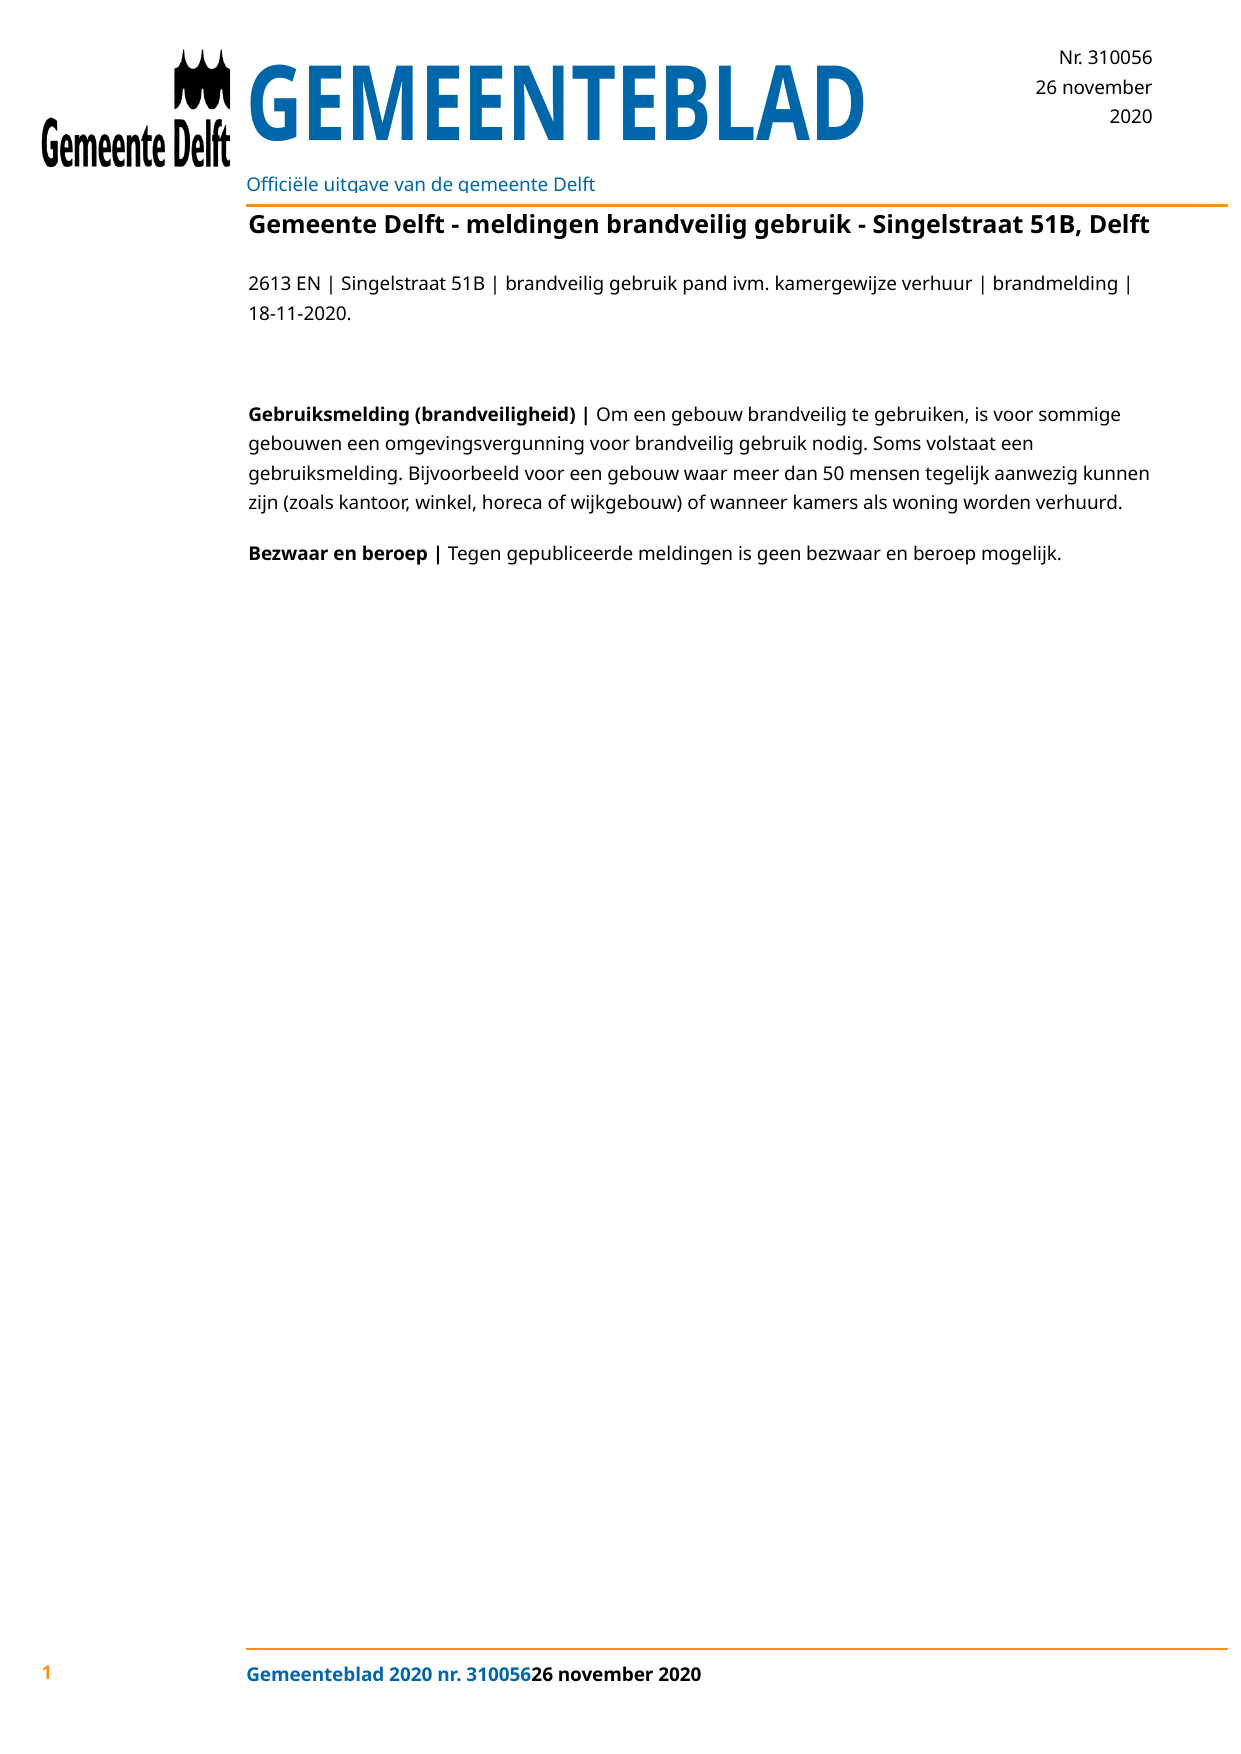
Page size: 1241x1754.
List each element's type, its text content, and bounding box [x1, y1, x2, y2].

picture [41, 47, 231, 172]
text Gebruiksmelding (brandveiligheid) | Om een gebouw brandveilig te gebruiken, is voor sommige gebouwen een omgevingsvergunning voor brandveilig gebruik nodig. Soms volstaat een gebruiksmelding. Bijvoorbeeld voor een gebouw waar meer dan 50 mensen tegelijk aanwezig kunnen zijn (zoals kantoor, winkel, horeca of wijkgebouw) of wanneer kamers als woning worden verhuurd. [248, 401, 1152, 515]
text 2613 EN | Singelstraat 51B | brandveilig gebruik pand ivm. kamergewijze verhuur | brandmelding | 18-11-2020. [248, 270, 1152, 326]
text Bezwaar en beroep | Tegen gepubliceerde meldingen is geen bezwaar en beroep mogelijk. [248, 540, 1152, 566]
text Gemeente Delft - meldingen brandveilig gebruik - Singelstraat 51B, Delft [248, 207, 1152, 241]
